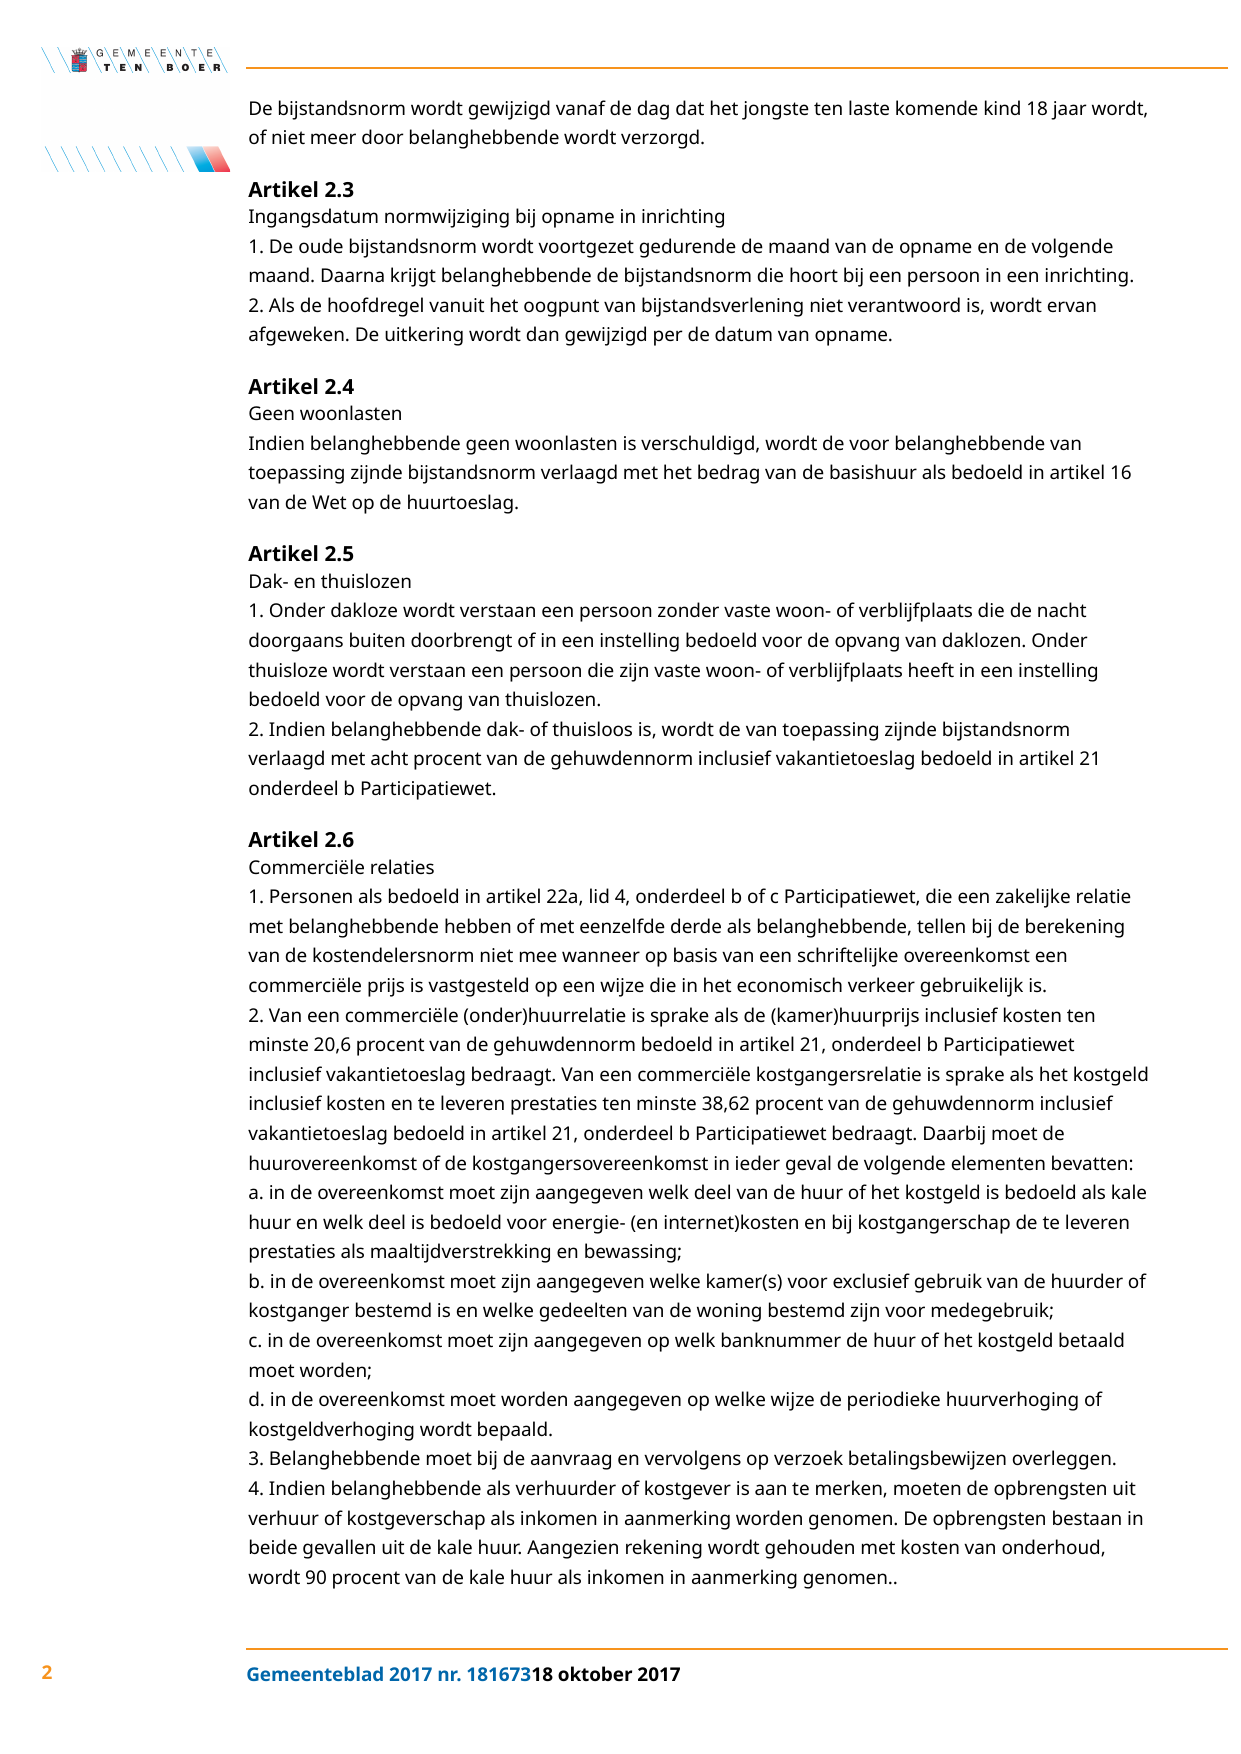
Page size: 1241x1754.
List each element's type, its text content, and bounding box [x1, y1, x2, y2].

text Artikel 2.5 [248, 539, 1152, 568]
text d. in de overeenkomst moet worden aangegeven op welke wijze de periodieke huurverhoging of kostgeldverhoging wordt bepaald. [248, 1386, 1152, 1442]
text 3. Belanghebbende moet bij de aanvraag en vervolgens op verzoek betalingsbewijzen overleggen. [248, 1446, 1152, 1471]
text 2. Als de hoofdregel vanuit het oogpunt van bijstandsverlening niet verantwoord is, wordt ervan afgeweken. De uitkering wordt dan gewijzigd per de datum van opname. [248, 292, 1152, 347]
picture [41, 47, 231, 172]
text Geen woonlasten [248, 400, 1152, 426]
text 4. Indien belanghebbende als verhuurder of kostgever is aan te merken, moeten de opbrengsten uit verhuur of kostgeverschap als inkomen in aanmerking worden genomen. De opbrengsten bestaan in beide gevallen uit de kale huur. Aangezien rekening wordt gehouden met kosten van onderhoud, wordt 90 procent van de kale huur als inkomen in aanmerking genomen.. [248, 1475, 1152, 1590]
text Indien belanghebbende geen woonlasten is verschuldigd, wordt de voor belanghebbende van toepassing zijnde bijstandsnorm verlaagd met het bedrag van de basishuur als bedoeld in artikel 16 van de Wet op de huurtoeslag. [248, 430, 1152, 515]
text 2. Indien belanghebbende dak- of thuisloos is, wordt de van toepassing zijnde bijstandsnorm verlaagd met acht procent van de gehuwdennorm inclusief vakantietoeslag bedoeld in artikel 21 onderdeel b Participatiewet. [248, 716, 1152, 801]
text Commerciële relaties [248, 854, 1152, 880]
text Ingangsdatum normwijziging bij opname in inrichting [248, 203, 1152, 229]
text De bijstandsnorm wordt gewijzigd vanaf de dag dat het jongste ten laste komende kind 18 jaar wordt, of niet meer door belanghebbende wordt verzorgd. [248, 95, 1152, 150]
text Artikel 2.3 [248, 175, 1152, 203]
text c. in de overeenkomst moet zijn aangegeven op welk banknummer de huur of het kostgeld betaald moet worden; [248, 1327, 1152, 1383]
text Artikel 2.4 [248, 372, 1152, 400]
text b. in de overeenkomst moet zijn aangegeven welke kamer(s) voor exclusief gebruik van de huurder of kostganger bestemd is en welke gedeelten van de woning bestemd zijn voor medegebruik; [248, 1268, 1152, 1323]
text 1. Personen als bedoeld in artikel 22a, lid 4, onderdeel b of c Participatiewet, die een zakelijke relatie met belanghebbende hebben of met eenzelfde derde als belanghebbende, tellen bij de berekening van de kostendelersnorm niet mee wanneer op basis van een schriftelijke overeenkomst een commerciële prijs is vastgesteld op een wijze die in het economisch verkeer gebruikelijk is. [248, 883, 1152, 998]
text 2. Van een commerciële (onder)huurrelatie is sprake als de (kamer)huurprijs inclusief kosten ten minste 20,6 procent van de gehuwdennorm bedoeld in artikel 21, onderdeel b Participatiewet inclusief vakantietoeslag bedraagt. Van een commerciële kostgangersrelatie is sprake als het kostgeld inclusief kosten en te leveren prestaties ten minste 38,62 procent van de gehuwdennorm inclusief vakantietoeslag bedoeld in artikel 21, onderdeel b Participatiewet bedraagt. Daarbij moet de huurovereenkomst of de kostgangersovereenkomst in ieder geval de volgende elementen bevatten: [248, 1002, 1152, 1176]
text Artikel 2.6 [248, 826, 1152, 854]
text Dak- en thuislozen [248, 568, 1152, 594]
text a. in de overeenkomst moet zijn aangegeven welk deel van de huur of het kostgeld is bedoeld als kale huur en welk deel is bedoeld voor energie- (en internet)kosten en bij kostgangerschap de te leveren prestaties als maaltijdverstrekking en bewassing; [248, 1179, 1152, 1264]
text 1. Onder dakloze wordt verstaan een persoon zonder vaste woon- of verblijfplaats die de nacht doorgaans buiten doorbrengt of in een instelling bedoeld voor de opvang van daklozen. Onder thuisloze wordt verstaan een persoon die zijn vaste woon- of verblijfplaats heeft in een instelling bedoeld voor de opvang van thuislozen. [248, 598, 1152, 712]
text 1. De oude bijstandsnorm wordt voortgezet gedurende de maand van de opname en de volgende maand. Daarna krijgt belanghebbende de bijstandsnorm die hoort bij een persoon in een inrichting. [248, 233, 1152, 288]
